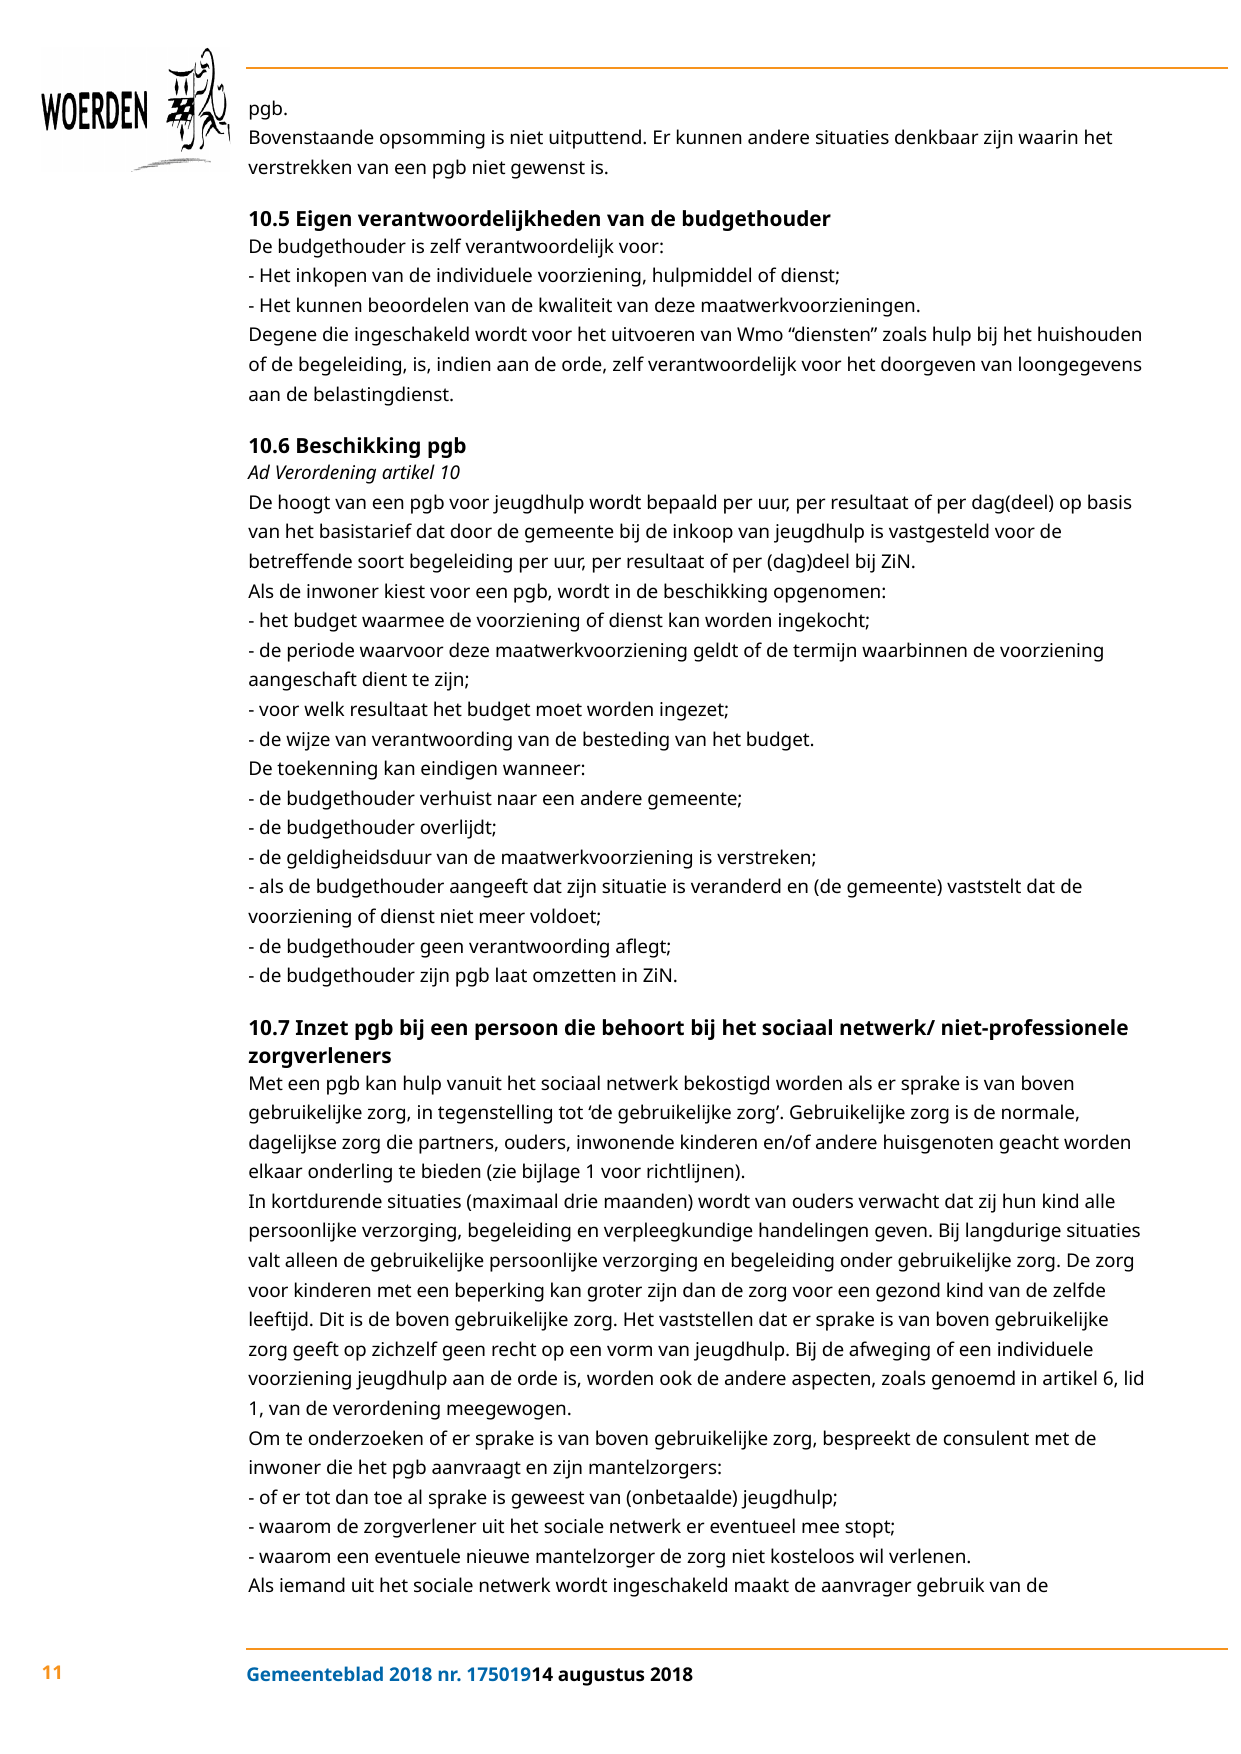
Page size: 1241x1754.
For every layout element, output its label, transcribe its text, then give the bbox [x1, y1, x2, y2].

text Als de inwoner kiest voor een pgb, wordt in de beschikking opgenomen: [248, 578, 1152, 604]
text - de geldigheidsduur van de maatwerkvoorziening is verstreken; [248, 844, 1152, 870]
text De toekenning kan eindigen wanneer: [248, 755, 1152, 781]
text Om te onderzoeken of er sprake is van boven gebruikelijke zorg, bespreekt de consulent met de inwoner die het pgb aanvraagt en zijn mantelzorgers: [248, 1425, 1152, 1480]
text - voor welk resultaat het budget moet worden ingezet; [248, 696, 1152, 722]
text - waarom een eventuele nieuwe mantelzorger de zorg niet kosteloos wil verlenen. [248, 1543, 1152, 1569]
text - waarom de zorgverlener uit het sociale netwerk er eventueel mee stopt; [248, 1513, 1152, 1539]
text - de budgethouder overlijdt; [248, 814, 1152, 840]
text 10.6 Beschikking pgb [248, 431, 1152, 459]
text - als de budgethouder aangeeft dat zijn situatie is veranderd en (de gemeente) vaststelt dat de voorziening of dienst niet meer voldoet; [248, 874, 1152, 929]
text - de wijze van verantwoording van de besteding van het budget. [248, 726, 1152, 752]
text - de budgethouder verhuist naar een andere gemeente; [248, 785, 1152, 811]
text In kortdurende situaties (maximaal drie maanden) wordt van ouders verwacht dat zij hun kind alle persoonlijke verzorging, begeleiding en verpleegkundige handelingen geven. Bij langdurige situaties valt alleen de gebruikelijke persoonlijke verzorging en begeleiding onder gebruikelijke zorg. De zorg voor kinderen met een beperking kan groter zijn dan de zorg voor een gezond kind van de zelfde leeftijd. Dit is de boven gebruikelijke zorg. Het vaststellen dat er sprake is van boven gebruikelijke zorg geeft op zichzelf geen recht op een vorm van jeugdhulp. Bij de afweging of een individuele voorziening jeugdhulp aan de orde is, worden ook de andere aspecten, zoals genoemd in artikel 6, lid 1, van de verordening meegewogen. [248, 1188, 1152, 1421]
text - het budget waarmee de voorziening of dienst kan worden ingekocht; [248, 607, 1152, 633]
text Ad Verordening artikel 10 [248, 459, 1152, 485]
text 10.5 Eigen verantwoordelijkheden van de budgethouder [248, 204, 1152, 233]
text Degene die ingeschakeld wordt voor het uitvoeren van Wmo “diensten” zoals hulp bij het huishouden of de begeleiding, is, indien aan de orde, zelf verantwoordelijk voor het doorgeven van loongegevens aan de belastingdienst. [248, 322, 1152, 406]
text - of er tot dan toe al sprake is geweest van (onbetaalde) jeugdhulp; [248, 1484, 1152, 1510]
text pgb. [248, 95, 1152, 121]
text Als iemand uit het sociale netwerk wordt ingeschakeld maakt de aanvrager gebruik van de [248, 1573, 1152, 1598]
picture [41, 47, 231, 172]
text De budgethouder is zelf verantwoordelijk voor: [248, 233, 1152, 258]
text - Het kunnen beoordelen van de kwaliteit van deze maatwerkvoorzieningen. [248, 292, 1152, 318]
text - de budgethouder geen verantwoording aflegt; [248, 933, 1152, 959]
text - de periode waarvoor deze maatwerkvoorziening geldt of de termijn waarbinnen de voorziening aangeschaft dient te zijn; [248, 637, 1152, 692]
text De hoogt van een pgb voor jeugdhulp wordt bepaald per uur, per resultaat of per dag(deel) op basis van het basistarief dat door de gemeente bij de inkoop van jeugdhulp is vastgesteld voor de betreffende soort begeleiding per uur, per resultaat of per (dag)deel bij ZiN. [248, 489, 1152, 574]
text 10.7 Inzet pgb bij een persoon die behoort bij het sociaal netwerk/ niet-professionele zorgverleners [248, 1013, 1152, 1070]
text Bovenstaande opsomming is niet uitputtend. Er kunnen andere situaties denkbaar zijn waarin het verstrekken van een pgb niet gewenst is. [248, 124, 1152, 180]
text - de budgethouder zijn pgb laat omzetten in ZiN. [248, 962, 1152, 988]
text - Het inkopen van de individuele voorziening, hulpmiddel of dienst; [248, 262, 1152, 288]
text Met een pgb kan hulp vanuit het sociaal netwerk bekostigd worden als er sprake is van boven gebruikelijke zorg, in tegenstelling tot ‘de gebruikelijke zorg’. Gebruikelijke zorg is de normale, dagelijkse zorg die partners, ouders, inwonende kinderen en/of andere huisgenoten geacht worden elkaar onderling te bieden (zie bijlage 1 voor richtlijnen). [248, 1070, 1152, 1184]
